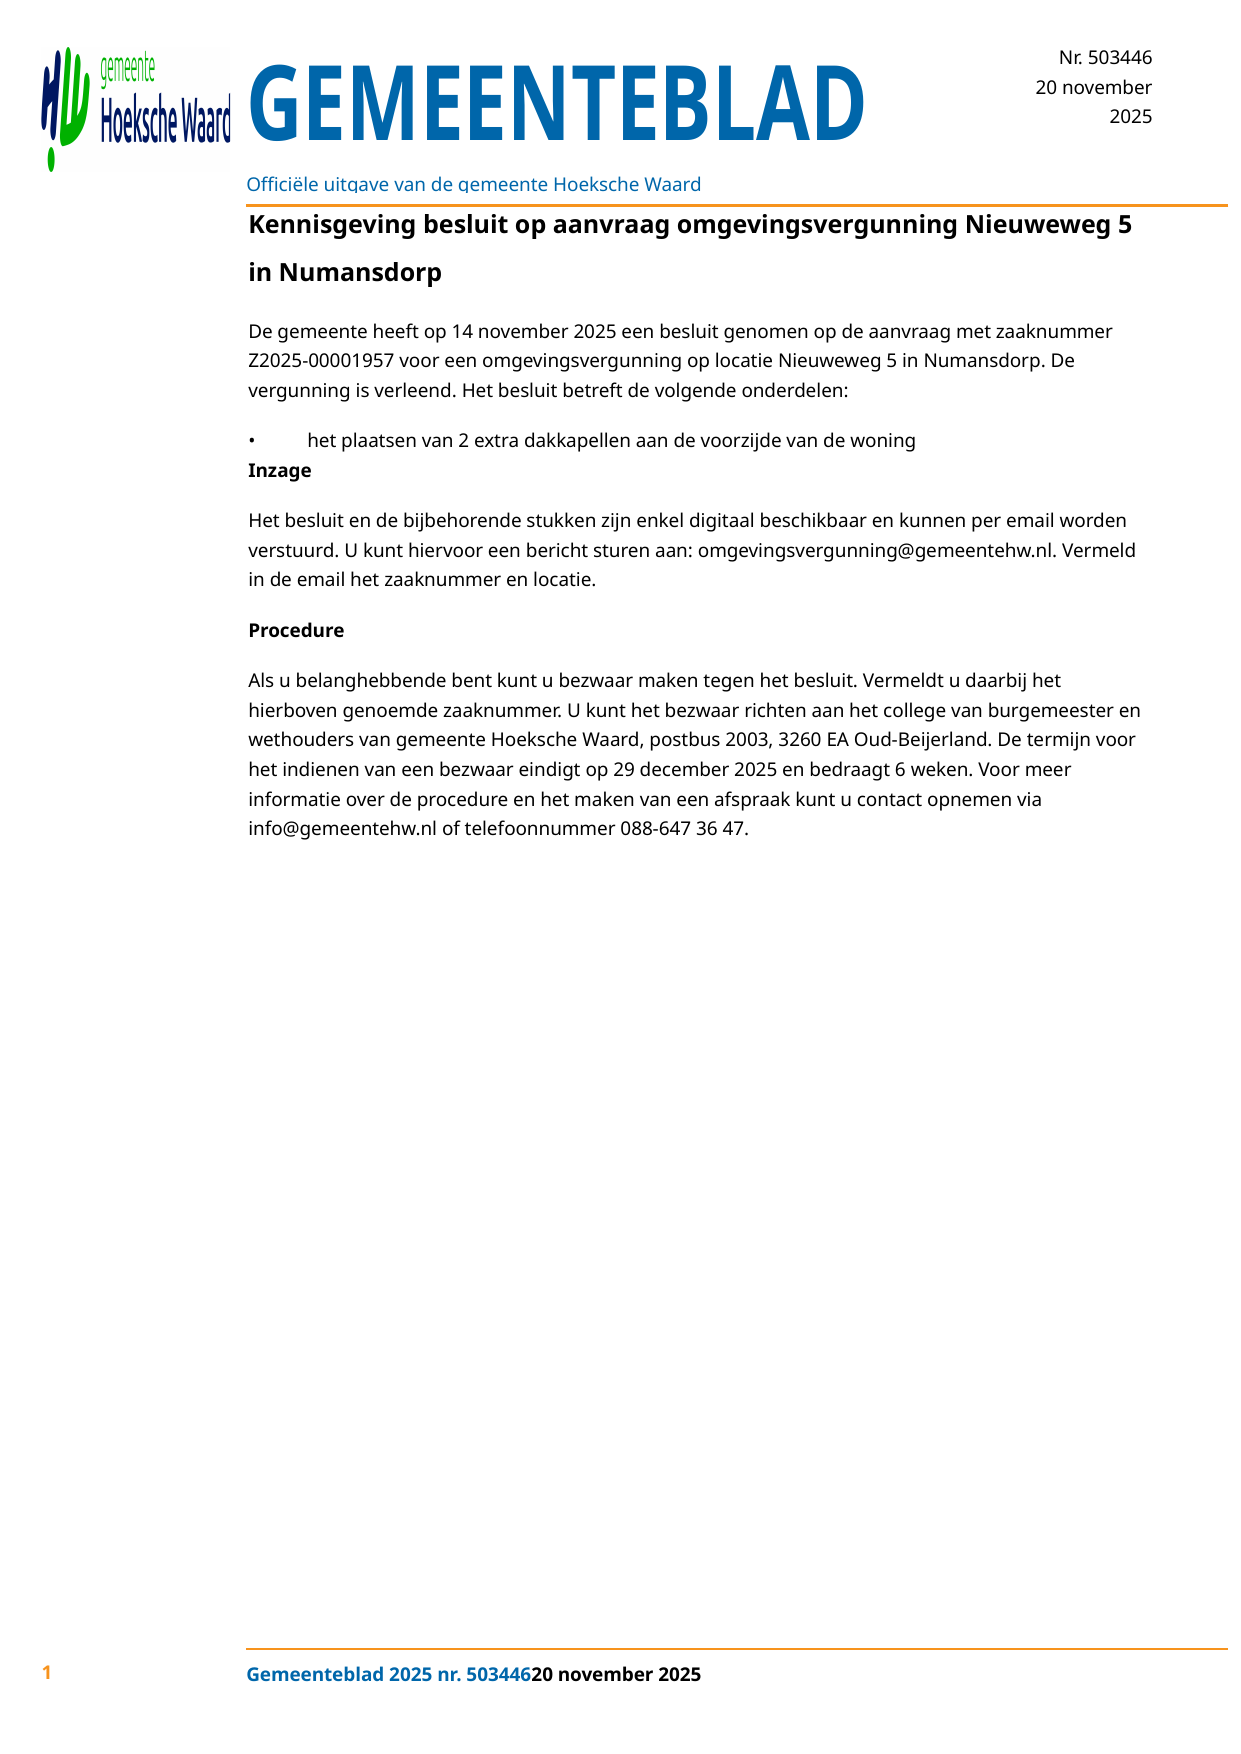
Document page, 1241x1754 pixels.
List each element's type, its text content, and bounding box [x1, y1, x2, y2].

list het plaatsen van 2 extra dakkapellen aan de voorzijde van de woning [248, 427, 1152, 453]
picture [41, 47, 231, 172]
text Inzage [248, 457, 1152, 483]
text Procedure [248, 617, 1152, 643]
text Als u belanghebbende bent kunt u bezwaar maken tegen het besluit. Vermeldt u daarbij het hierboven genoemde zaaknummer. U kunt het bezwaar richten aan het college van burgemeester en wethouders van gemeente Hoeksche Waard, postbus 2003, 3260 EA Oud-Beijerland. De termijn voor het indienen van een bezwaar eindigt op 29 december 2025 en bedraagt 6 weken. Voor meer informatie over de procedure en het maken van een afspraak kunt u contact opnemen via info@gemeentehw.nl of telefoonnummer 088-647 36 47. [248, 667, 1152, 841]
text Het besluit en de bijbehorende stukken zijn enkel digitaal beschikbaar en kunnen per email worden verstuurd. U kunt hiervoor een bericht sturen aan: omgevingsvergunning@gemeentehw.nl. Vermeld in de email het zaaknummer en locatie. [248, 507, 1152, 592]
text Kennisgeving besluit op aanvraag omgevingsvergunning Nieuweweg 5 in Numansdorp [248, 207, 1152, 288]
text De gemeente heeft op 14 november 2025 een besluit genomen op de aanvraag met zaaknummer Z2025-00001957 voor een omgevingsvergunning op locatie Nieuweweg 5 in Numansdorp. De vergunning is verleend. Het besluit betreft de volgende onderdelen: [248, 318, 1152, 403]
